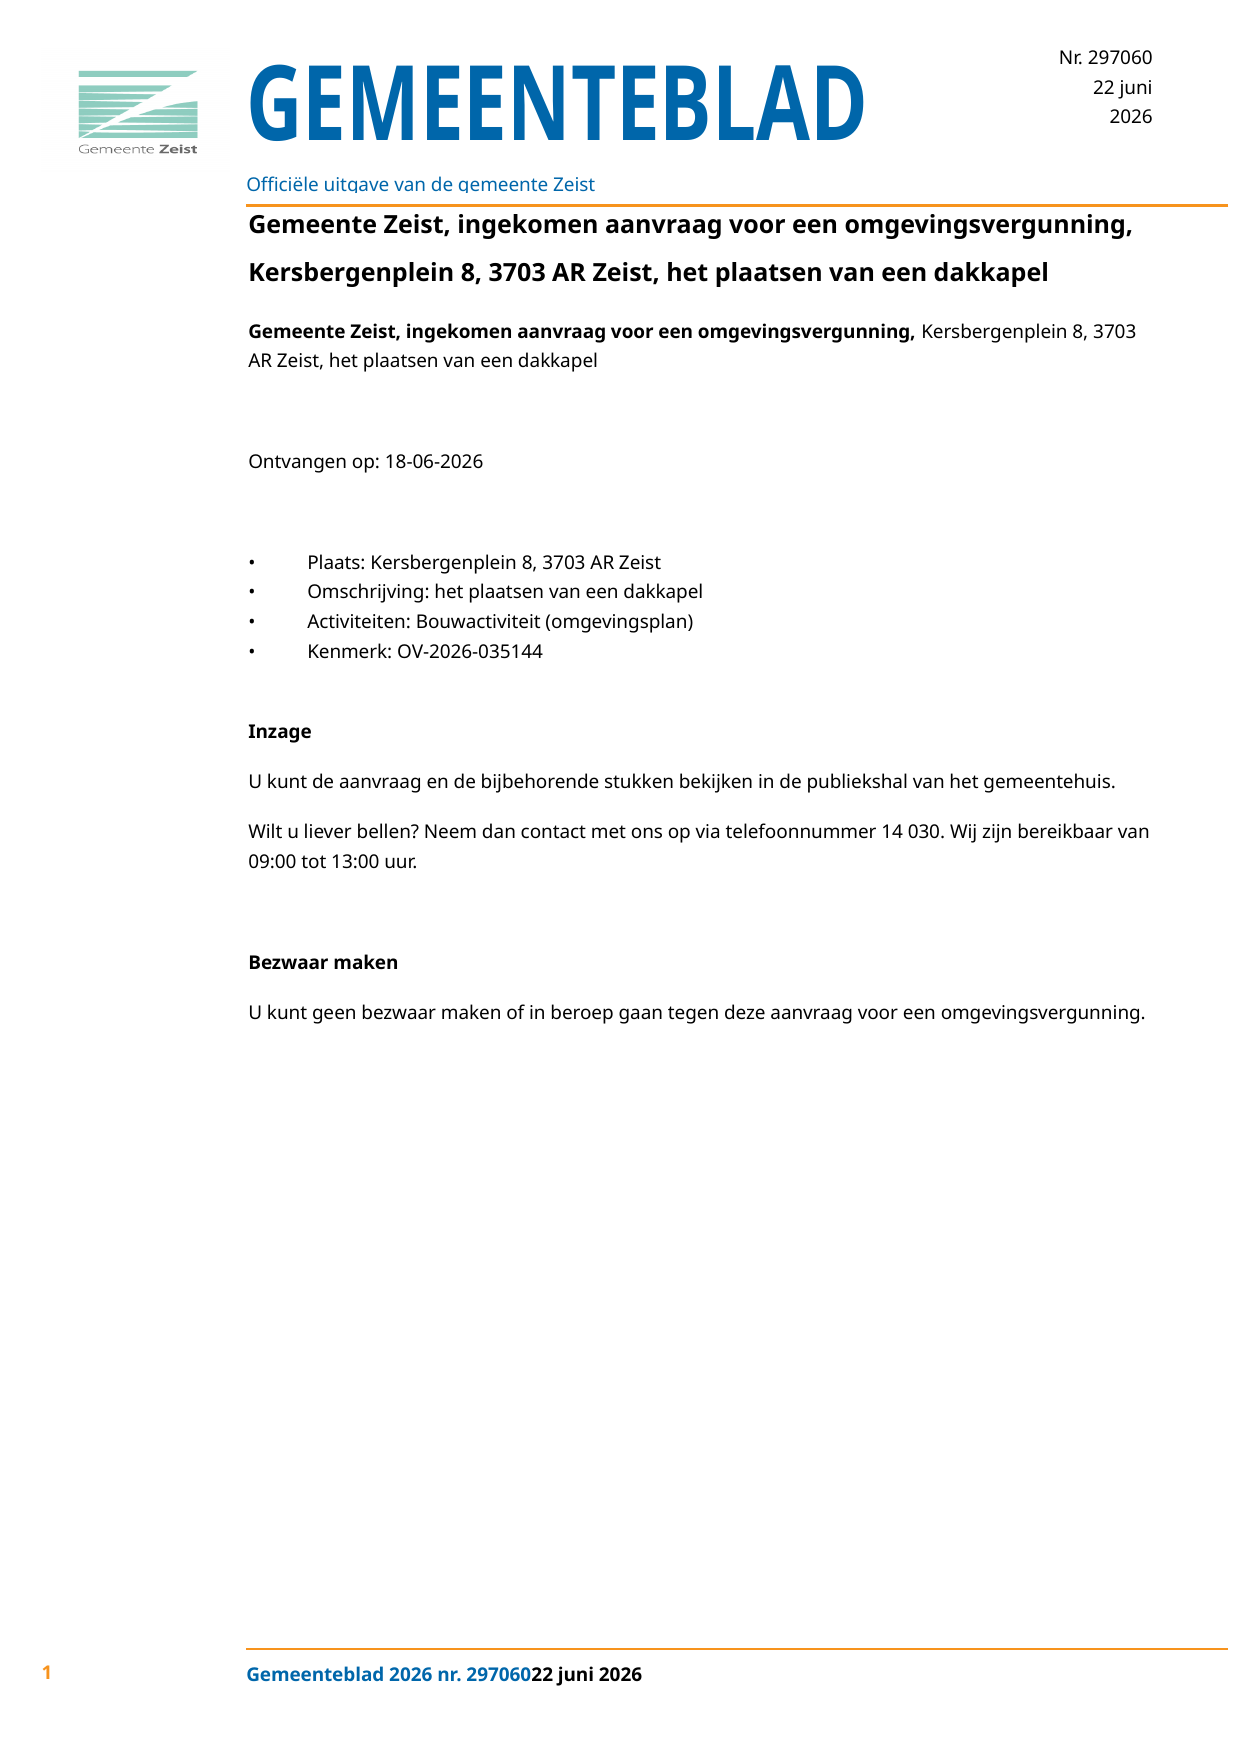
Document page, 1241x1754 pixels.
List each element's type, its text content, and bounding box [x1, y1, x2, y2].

text Gemeente Zeist, ingekomen aanvraag voor een omgevingsvergunning, Kersbergenplein 8, 3703 AR Zeist, het plaatsen van een dakkapel [248, 318, 1152, 373]
text Wilt u liever bellen? Neem dan contact met ons op via telefoonnummer 14 030. Wij zijn bereikbaar van 09:00 tot 13:00 uur. [248, 819, 1152, 874]
list Omschrijving: het plaatsen van een dakkapel [248, 579, 1152, 604]
text Gemeente Zeist, ingekomen aanvraag voor een omgevingsvergunning, Kersbergenplein 8, 3703 AR Zeist, het plaatsen van een dakkapel [248, 207, 1152, 288]
text Ontvangen op: 18-06-2026 [248, 448, 1152, 474]
text Inzage [248, 718, 1152, 744]
text Bezwaar maken [248, 949, 1152, 975]
list Activiteiten: Bouwactiviteit (omgevingsplan) [248, 608, 1152, 634]
text U kunt de aanvraag en de bijbehorende stukken bekijken in de publiekshal van het gemeentehuis. [248, 768, 1152, 794]
list Kenmerk: OV-2026-035144 [248, 638, 1152, 664]
list Plaats: Kersbergenplein 8, 3703 AR Zeist [248, 549, 1152, 575]
text U kunt geen bezwaar maken of in beroep gaan tegen deze aanvraag voor een omgevingsvergunning. [248, 999, 1152, 1025]
picture [41, 47, 231, 172]
